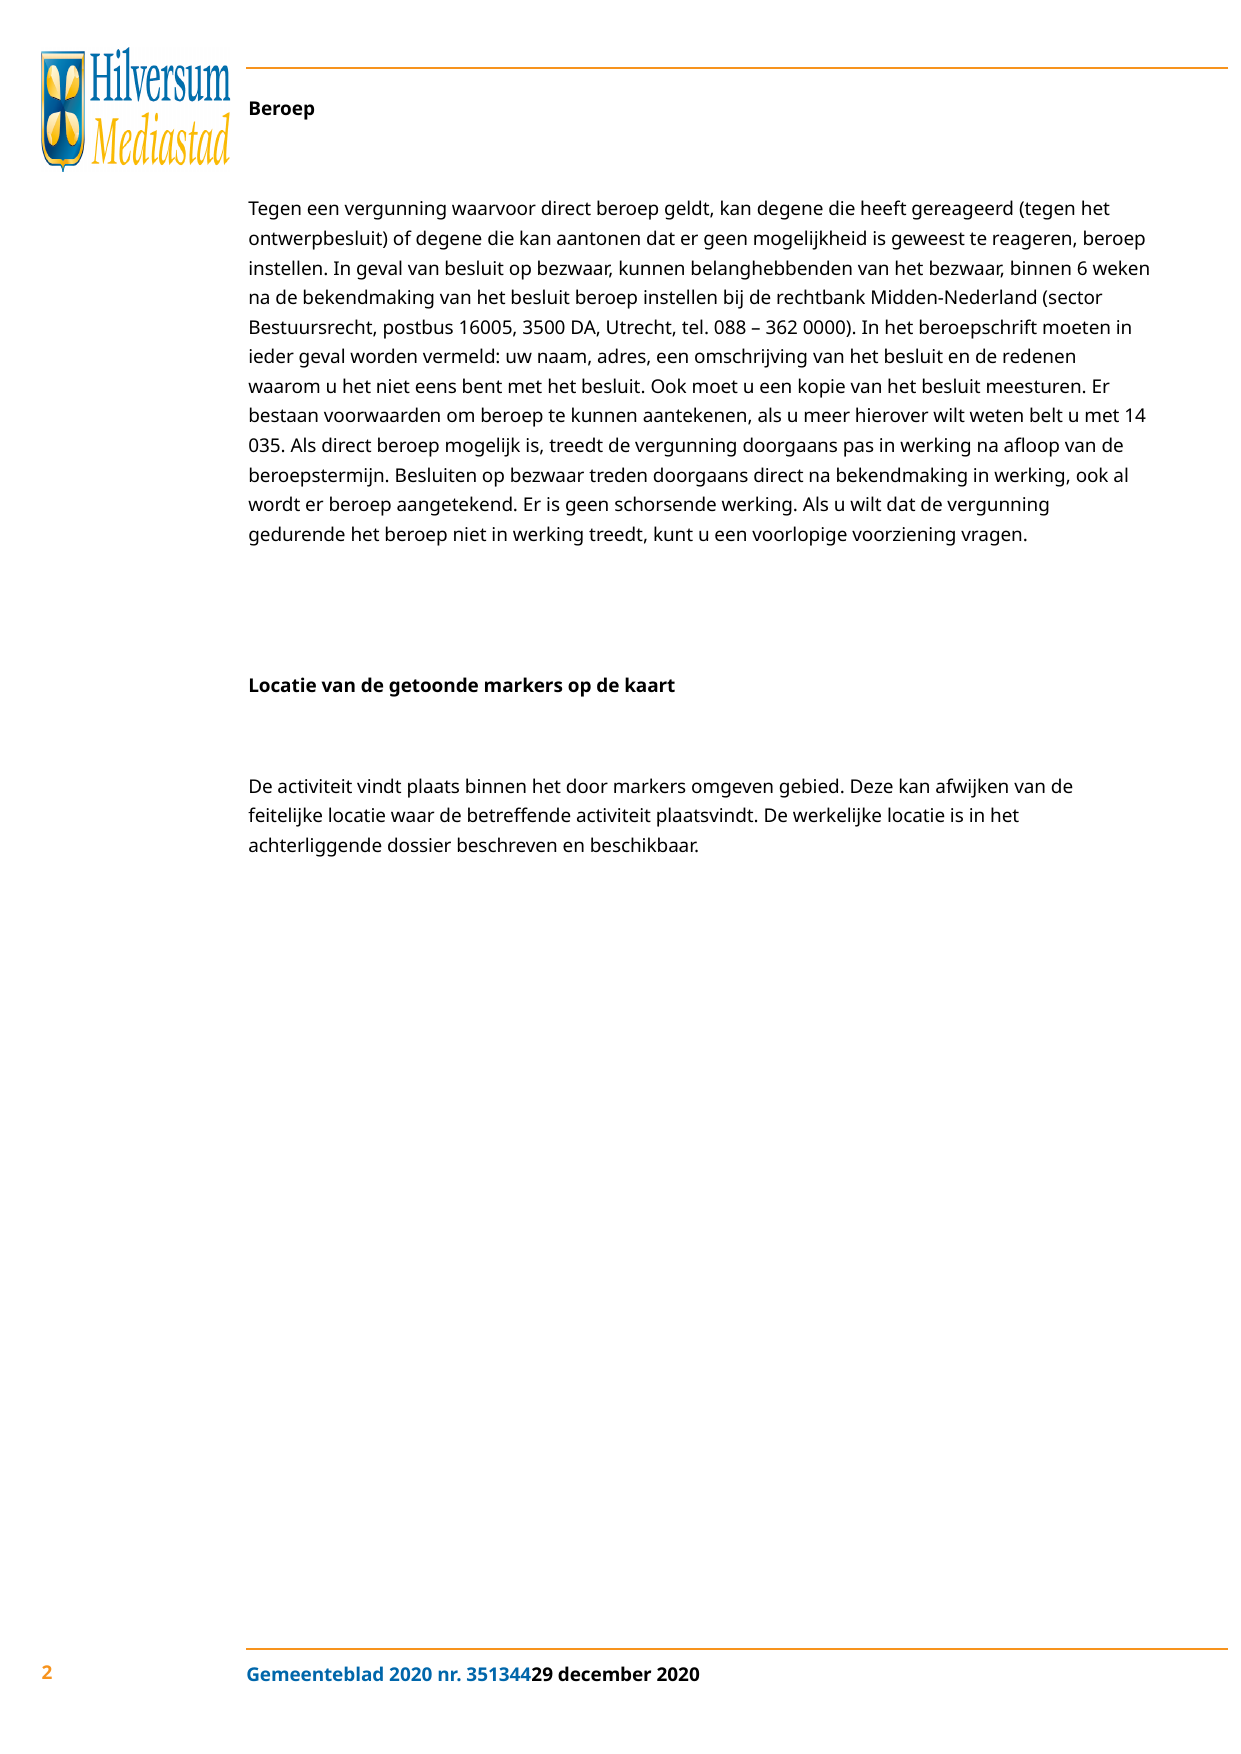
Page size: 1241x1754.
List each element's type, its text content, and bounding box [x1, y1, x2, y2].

picture [41, 47, 231, 172]
text Locatie van de getoonde markers op de kaart [248, 672, 1152, 698]
text De activiteit vindt plaats binnen het door markers omgeven gebied. Deze kan afwijken van de feitelijke locatie waar de betreffende activiteit plaatsvindt. De werkelijke locatie is in het achterliggende dossier beschreven en beschikbaar. [248, 773, 1152, 858]
text Tegen een vergunning waarvoor direct beroep geldt, kan degene die heeft gereageerd (tegen het ontwerpbesluit) of degene die kan aantonen dat er geen mogelijkheid is geweest te reageren, beroep instellen. In geval van besluit op bezwaar, kunnen belanghebbenden van het bezwaar, binnen 6 weken na de bekendmaking van het besluit beroep instellen bij de rechtbank Midden-Nederland (sector Bestuursrecht, postbus 16005, 3500 DA, Utrecht, tel. 088 – 362 0000). In het beroepschrift moeten in ieder geval worden vermeld: uw naam, adres, een omschrijving van het besluit en de redenen waarom u het niet eens bent met het besluit. Ook moet u een kopie van het besluit meesturen. Er bestaan voorwaarden om beroep te kunnen aantekenen, als u meer hierover wilt weten belt u met 14 035. Als direct beroep mogelijk is, treedt de vergunning doorgaans pas in werking na afloop van de beroepstermijn. Besluiten op bezwaar treden doorgaans direct na bekendmaking in werking, ook al wordt er beroep aangetekend. Er is geen schorsende werking. Als u wilt dat de vergunning gedurende het beroep niet in werking treedt, kunt u een voorlopige voorziening vragen. [248, 196, 1152, 547]
text Beroep [248, 95, 1152, 121]
